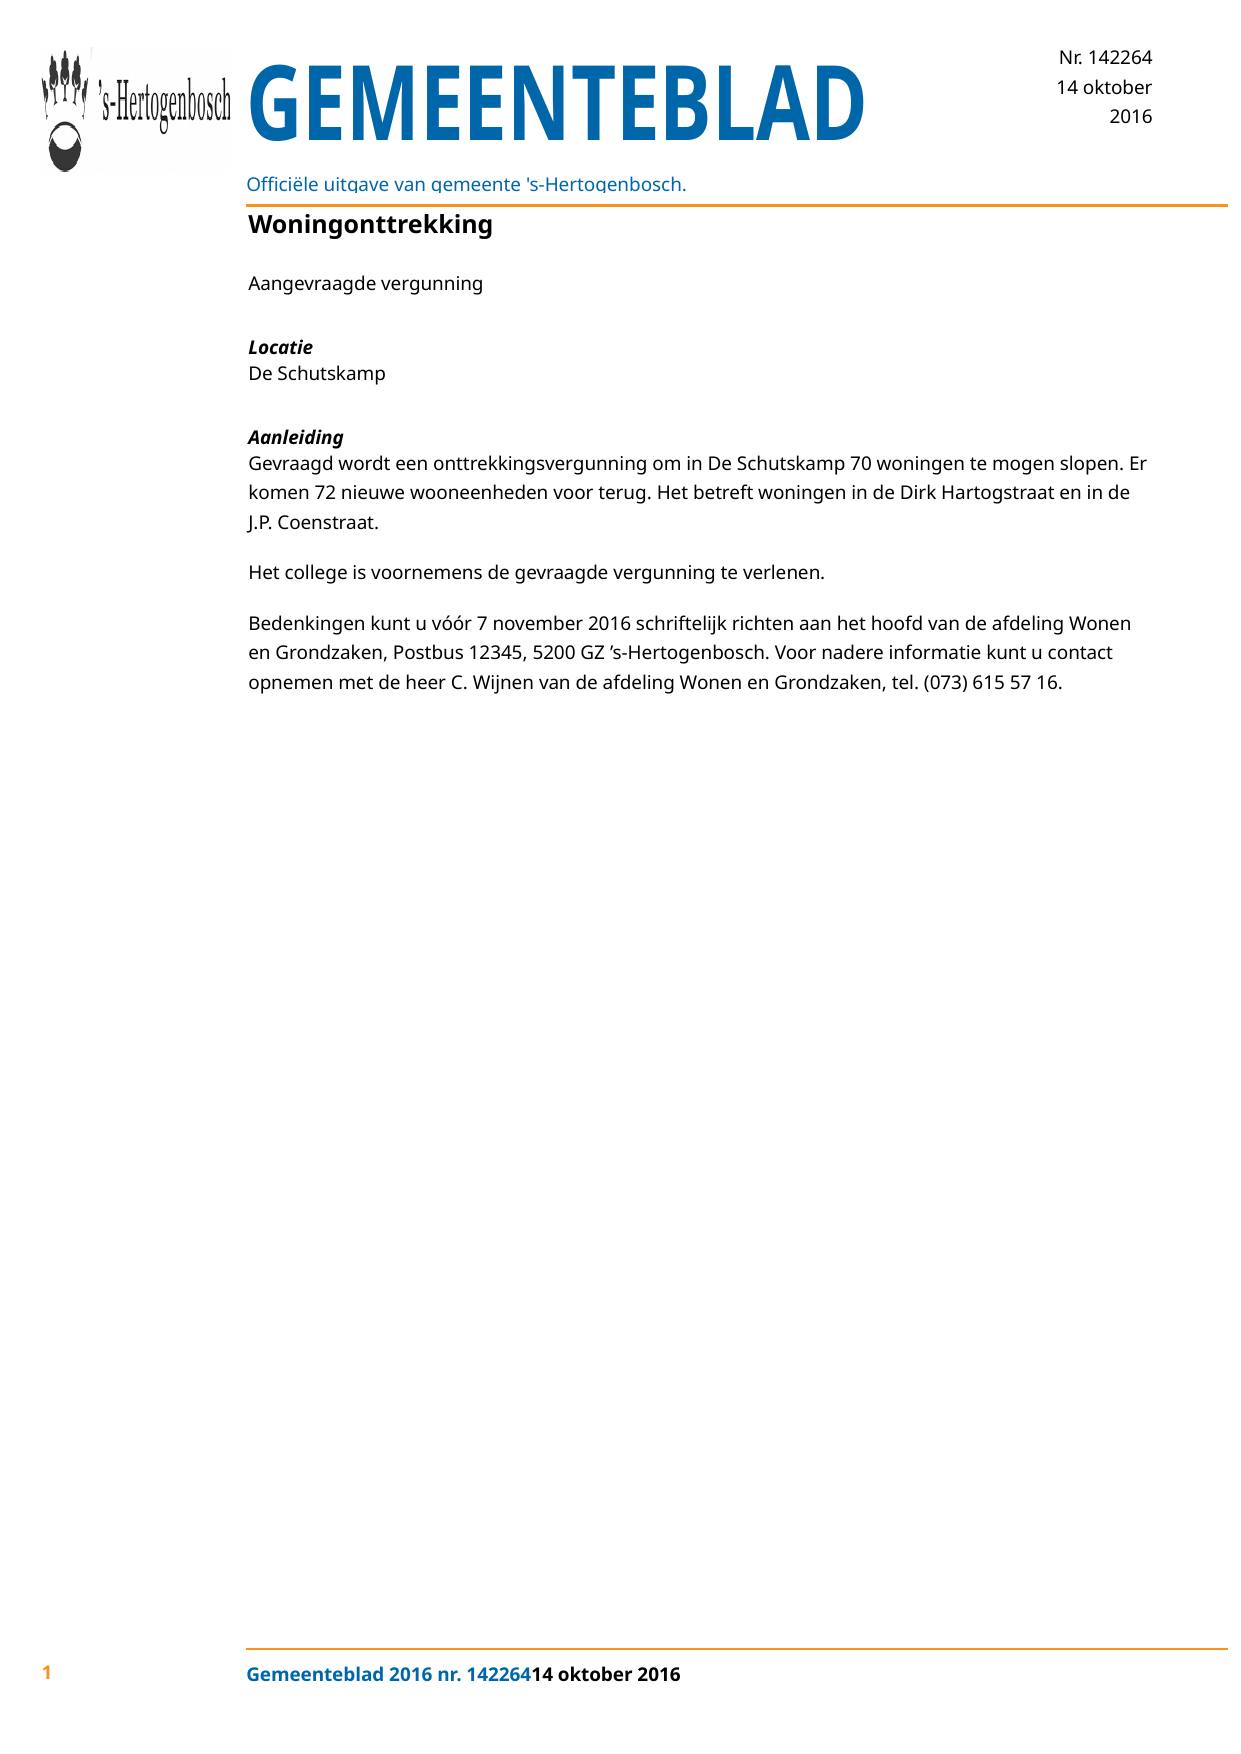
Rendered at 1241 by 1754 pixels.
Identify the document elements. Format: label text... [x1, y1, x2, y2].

text Gevraagd wordt een onttrekkingsvergunning om in De Schutskamp 70 woningen te mogen slopen. Er komen 72 nieuwe wooneenheden voor terug. Het betreft woningen in de Dirk Hartogstraat en in de J.P. Coenstraat. [248, 450, 1152, 534]
text Het college is voornemens de gevraagde vergunning te verlenen. [248, 559, 1152, 585]
text Woningonttrekking [248, 207, 1152, 241]
text De Schutskamp [248, 360, 1152, 386]
text Aanleiding [248, 424, 1152, 450]
text Locatie [248, 334, 1152, 360]
text Aangevraagde vergunning [248, 270, 1152, 296]
picture [41, 47, 231, 172]
text Bedenkingen kunt u vóór 7 november 2016 schriftelijk richten aan het hoofd van de afdeling Wonen en Grondzaken, Postbus 12345, 5200 GZ ’s-Hertogenbosch. Voor nadere informatie kunt u contact opnemen met de heer C. Wijnen van de afdeling Wonen en Grondzaken, tel. (073) 615 57 16. [248, 610, 1152, 694]
